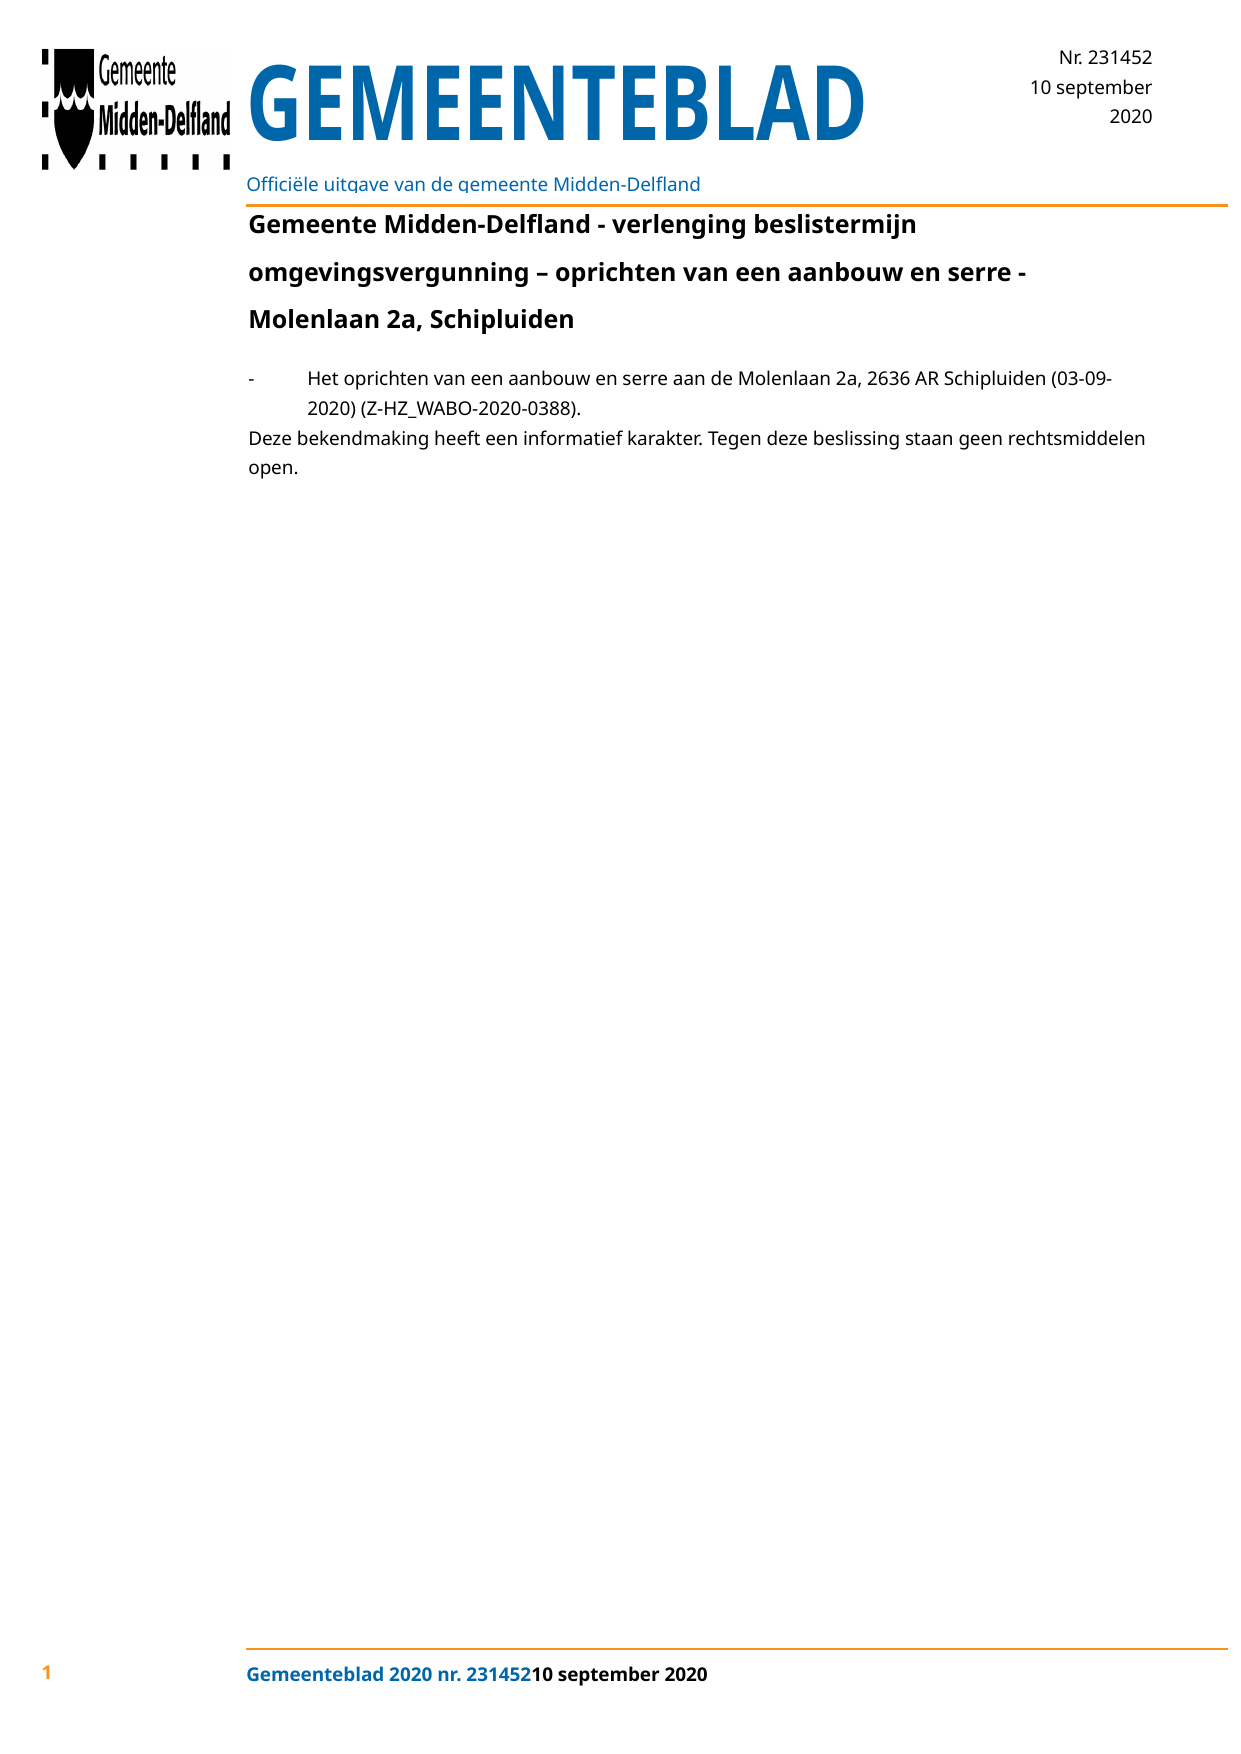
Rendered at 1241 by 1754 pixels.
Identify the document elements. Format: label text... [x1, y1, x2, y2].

list Het oprichten van een aanbouw en serre aan de Molenlaan 2a, 2636 AR Schipluiden (03-09-2020) (Z-HZ_WABO-2020-0388). [248, 366, 1152, 421]
picture [41, 47, 231, 172]
text Gemeente Midden-Delfland - verlenging beslistermijn omgevingsvergunning – oprichten van een aanbouw en serre - Molenlaan 2a, Schipluiden [248, 207, 1152, 336]
text Deze bekendmaking heeft een informatief karakter. Tegen deze beslissing staan geen rechtsmiddelen open. [248, 425, 1152, 480]
